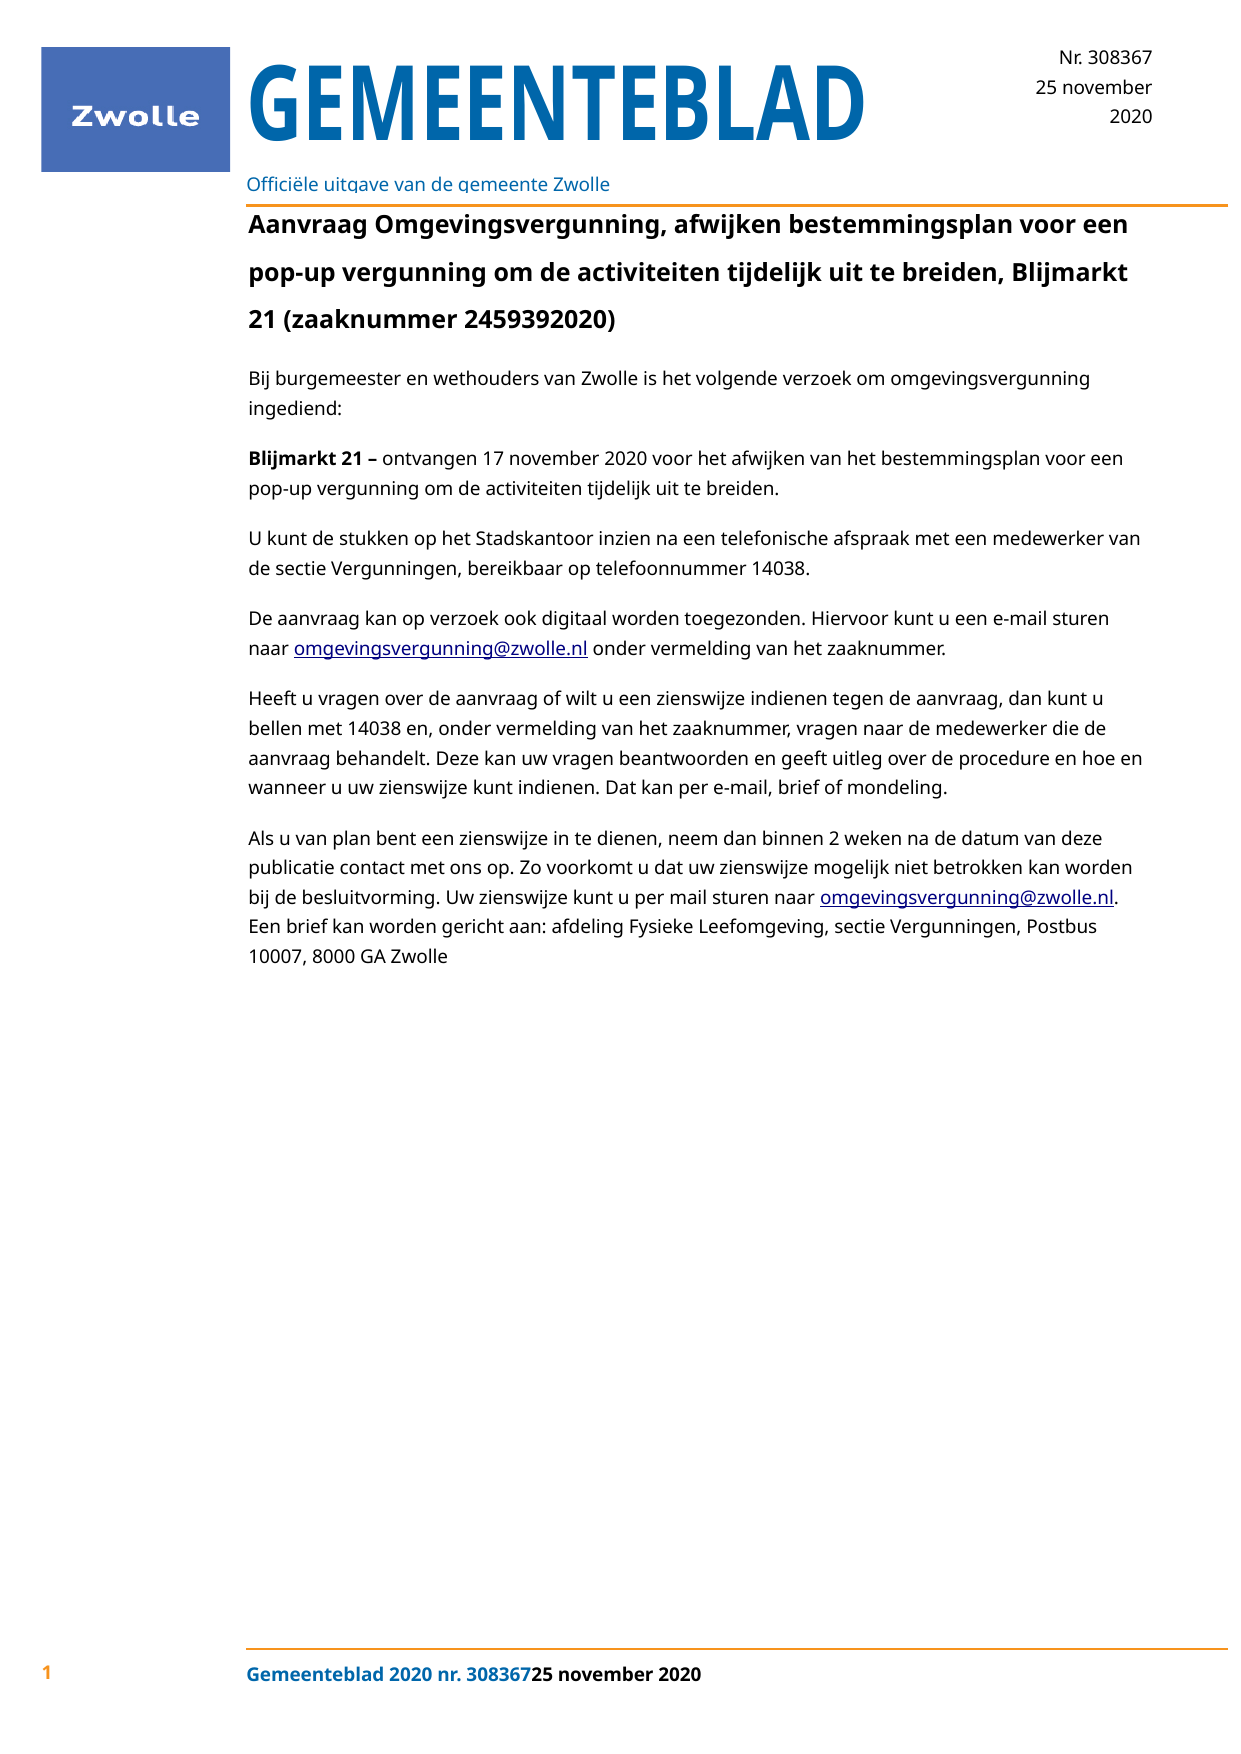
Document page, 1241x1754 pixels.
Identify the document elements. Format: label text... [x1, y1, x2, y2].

text De aanvraag kan op verzoek ook digitaal worden toegezonden. Hiervoor kunt u een e-mail sturen naar omgevingsvergunning@zwolle.nl onder vermelding van het zaaknummer. [248, 606, 1152, 661]
text Bij burgemeester en wethouders van Zwolle is het volgende verzoek om omgevingsvergunning ingediend: [248, 366, 1152, 421]
text Aanvraag Omgevingsvergunning, afwijken bestemmingsplan voor een pop-up vergunning om de activiteiten tijdelijk uit te breiden, Blijmarkt 21 (zaaknummer 2459392020) [248, 207, 1152, 336]
text Heeft u vragen over de aanvraag of wilt u een zienswijze indienen tegen de aanvraag, dan kunt u bellen met 14038 en, onder vermelding van het zaaknummer, vragen naar de medewerker die de aanvraag behandelt. Deze kan uw vragen beantwoorden en geeft uitleg over de procedure en hoe en wanneer u uw zienswijze kunt indienen. Dat kan per e-mail, brief of mondeling. [248, 686, 1152, 800]
text Blijmarkt 21 – ontvangen 17 november 2020 voor het afwijken van het bestemmingsplan voor een pop-up vergunning om de activiteiten tijdelijk uit te breiden. [248, 446, 1152, 501]
text Als u van plan bent een zienswijze in te dienen, neem dan binnen 2 weken na de datum van deze publicatie contact met ons op. Zo voorkomt u dat uw zienswijze mogelijk niet betrokken kan worden bij de besluitvorming. Uw zienswijze kunt u per mail sturen naar omgevingsvergunning@zwolle.nl. Een brief kan worden gericht aan: afdeling Fysieke Leefomgeving, sectie Vergunningen, Postbus 10007, 8000 GA Zwolle [248, 825, 1152, 969]
text U kunt de stukken op het Stadskantoor inzien na een telefonische afspraak met een medewerker van de sectie Vergunningen, bereikbaar op telefoonnummer 14038. [248, 526, 1152, 581]
picture [41, 47, 231, 172]
